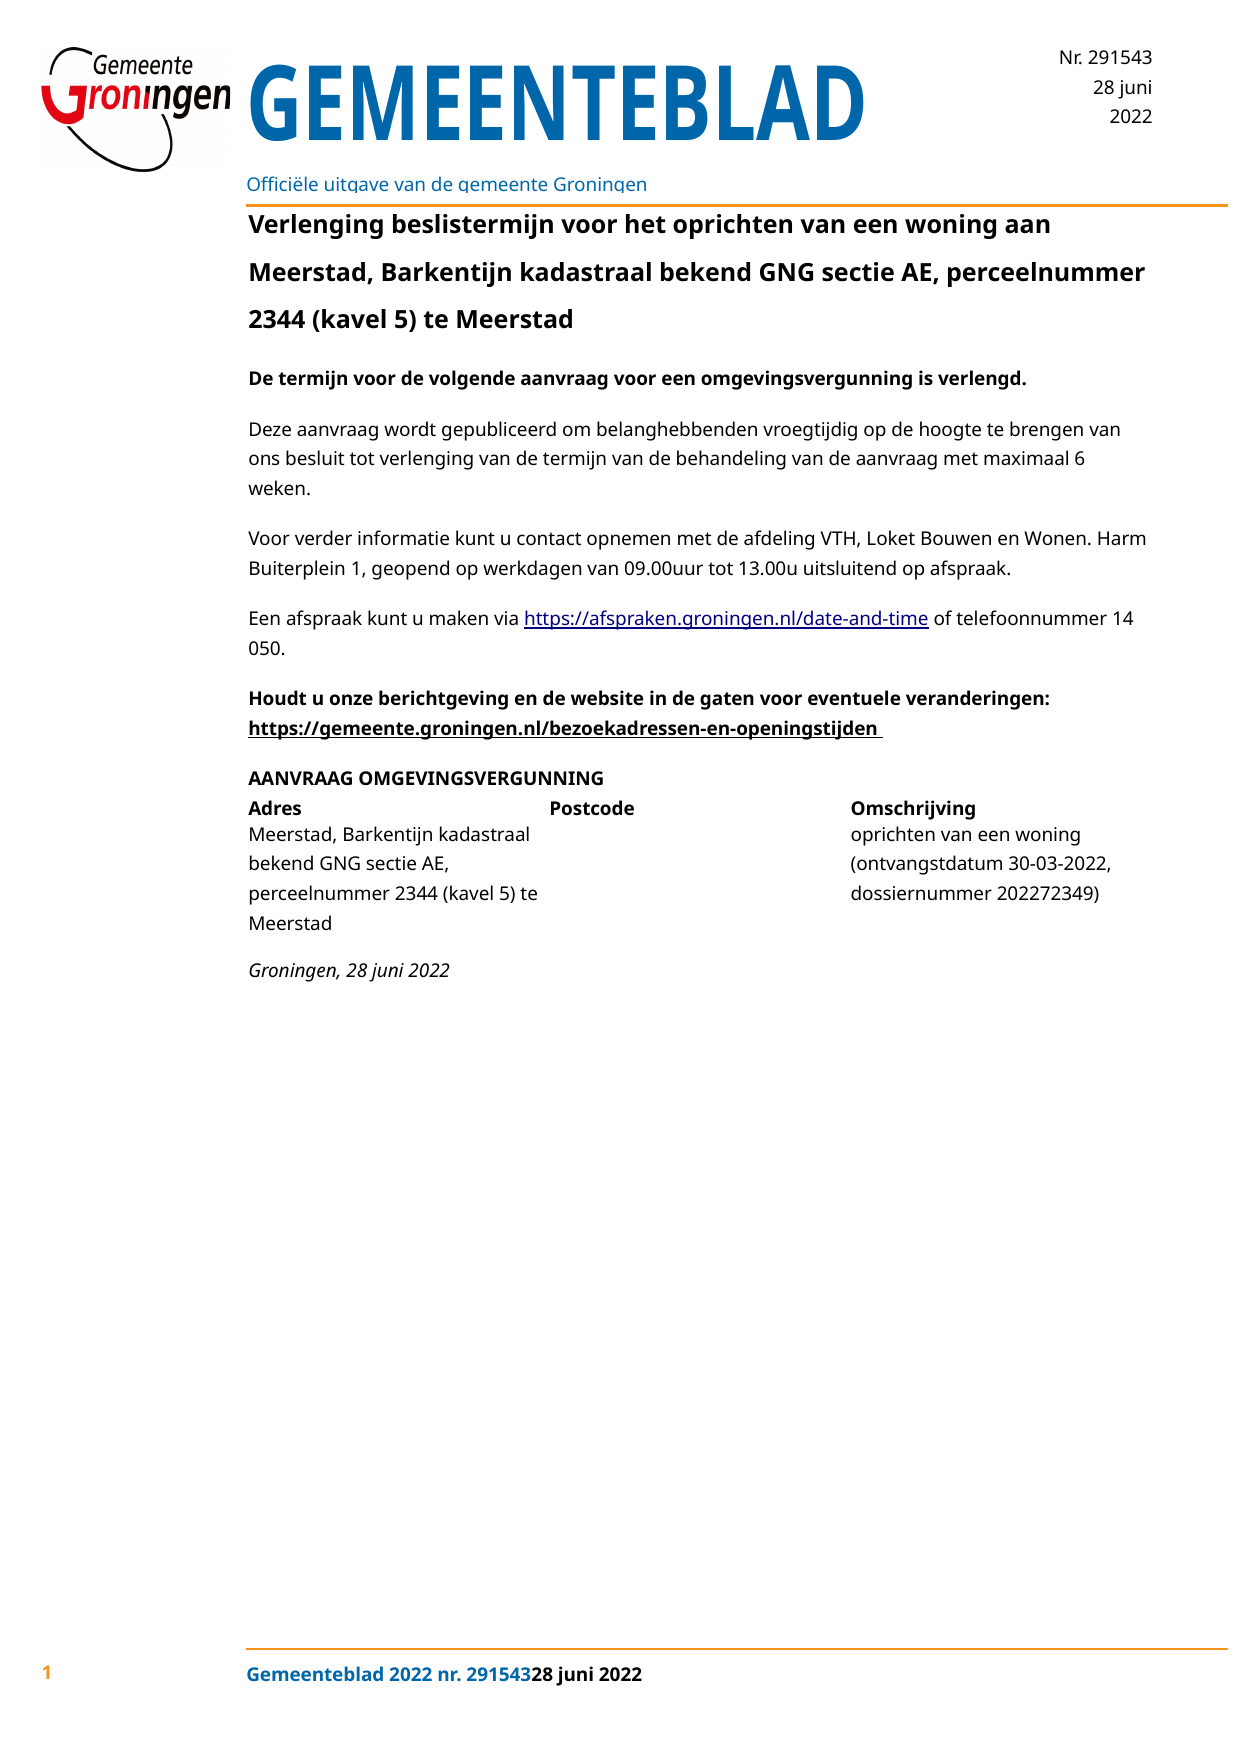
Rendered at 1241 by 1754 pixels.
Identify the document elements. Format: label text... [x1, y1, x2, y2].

table_cell [549, 821, 850, 935]
picture [41, 47, 231, 172]
table_cell oprichten van een woning (ontvangstdatum 30-03-2022, dossiernummer 202272349) [850, 821, 1152, 935]
table_cell Meerstad, Barkentijn kadastraal bekend GNG sectie AE, perceelnummer 2344 (kavel 5) te Meerstad [248, 821, 549, 935]
text Deze aanvraag wordt gepubliceerd om belanghebbenden vroegtijdig op de hoogte te brengen van ons besluit tot verlenging van de termijn van de behandeling van de aanvraag met maximaal 6 weken. [248, 416, 1152, 501]
text Voor verder informatie kunt u contact opnemen met de afdeling VTH, Loket Bouwen en Wonen. Harm Buiterplein 1, geopend op werkdagen van 09.00uur tot 13.00u uitsluitend op afspraak. [248, 526, 1152, 581]
table_header Postcode [549, 795, 850, 821]
table_header Adres [248, 795, 549, 821]
text Verlenging beslistermijn voor het oprichten van een woning aan Meerstad, Barkentijn kadastraal bekend GNG sectie AE, perceelnummer 2344 (kavel 5) te Meerstad [248, 207, 1152, 336]
text De termijn voor de volgende aanvraag voor een omgevingsvergunning is verlengd. [248, 366, 1152, 391]
text Houdt u onze berichtgeving en de website in de gaten voor eventuele veranderingen: https://gemeente.groningen.nl/bezoekadressen-en-openingstijden [248, 686, 1152, 741]
text Groningen, 28 juni 2022 [248, 957, 1152, 983]
table_header Omschrijving [850, 795, 1152, 821]
text AANVRAAG OMGEVINGSVERGUNNING [248, 766, 1152, 791]
text Een afspraak kunt u maken via https://afspraken.groningen.nl/date-and-time of telefoonnummer 14 050. [248, 606, 1152, 661]
